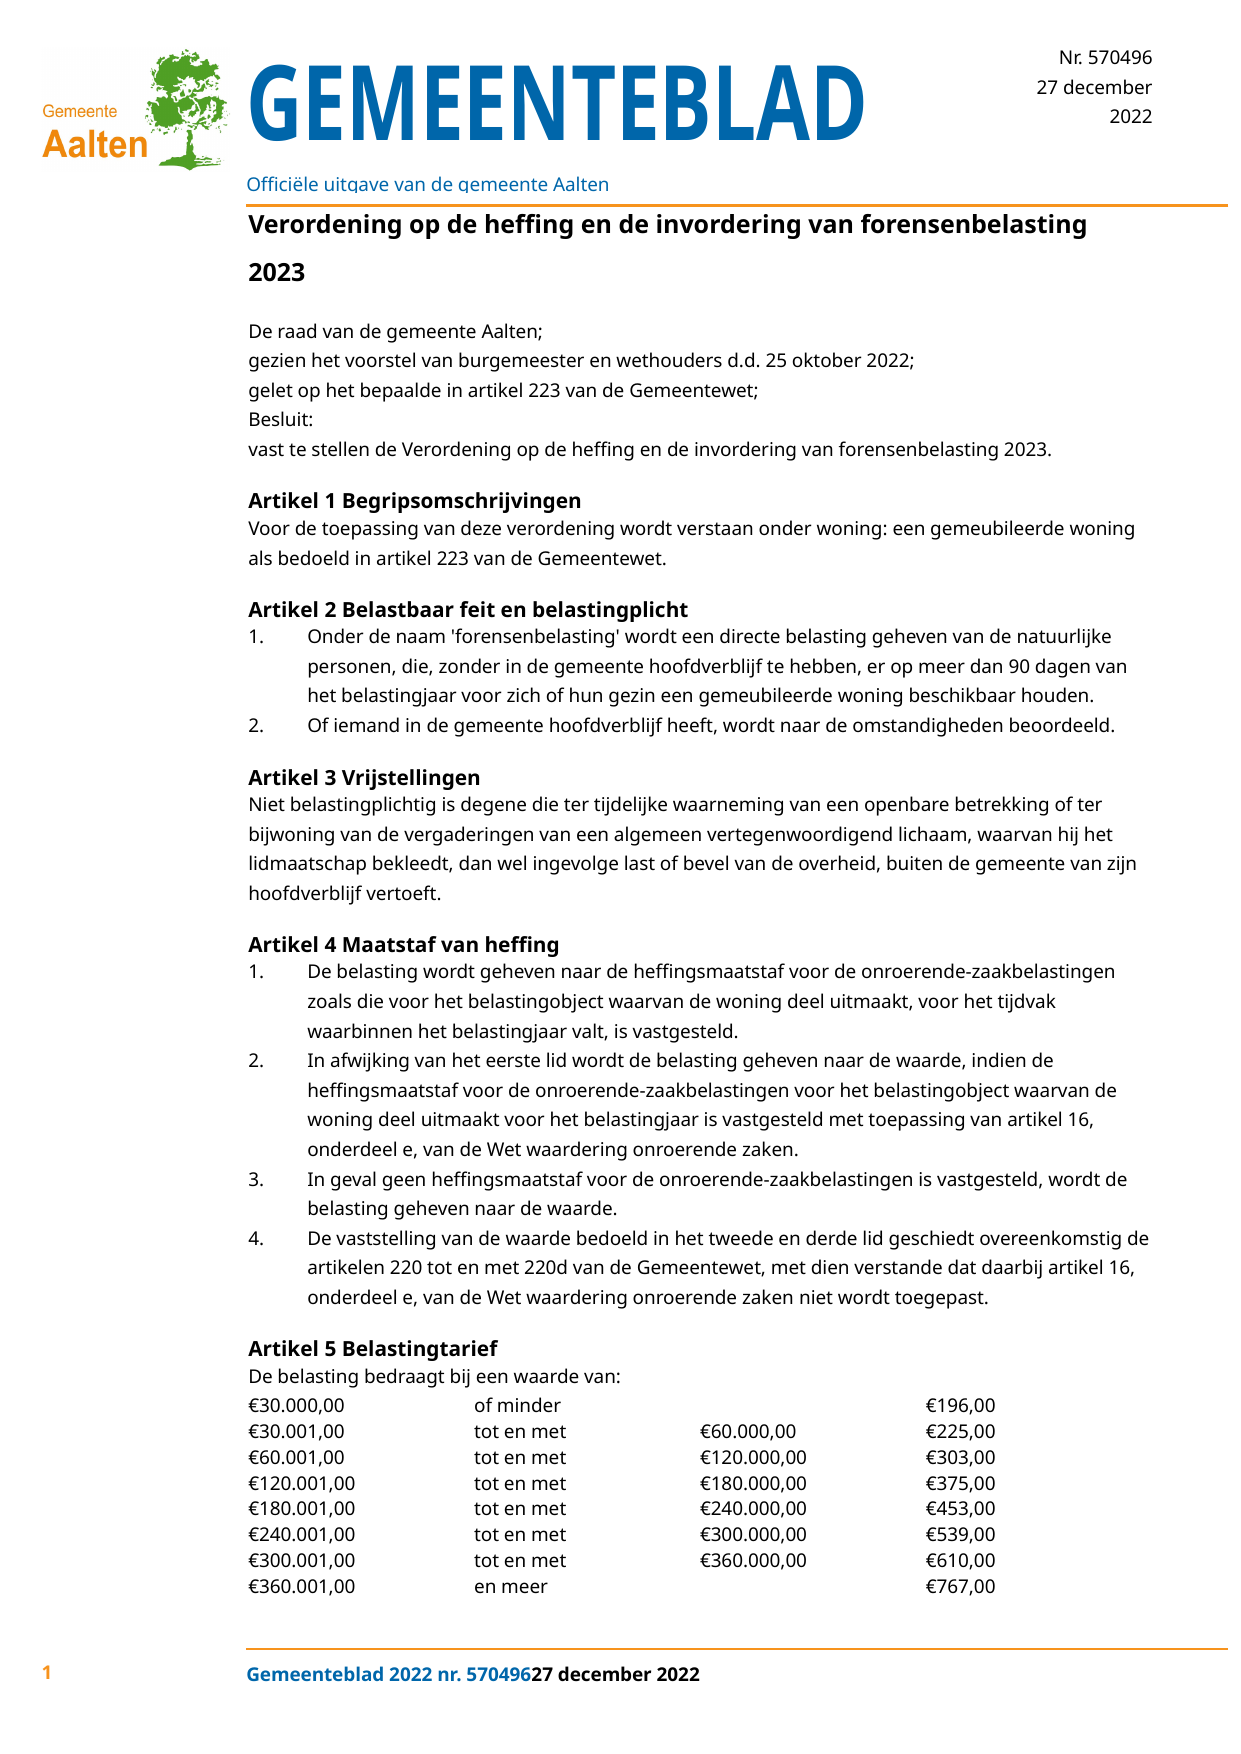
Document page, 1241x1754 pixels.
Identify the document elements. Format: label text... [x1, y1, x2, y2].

table_cell €180.000,00 [700, 1470, 926, 1496]
picture [41, 47, 231, 172]
table_cell €303,00 [926, 1444, 1152, 1470]
text Artikel 3 Vrijstellingen [248, 763, 1152, 791]
table_cell €120.000,00 [700, 1444, 926, 1470]
table_header of minder [474, 1393, 700, 1418]
table_cell €240.001,00 [248, 1521, 474, 1547]
list Of iemand in de gemeente hoofdverblijf heeft, wordt naar de omstandigheden beoordeeld. [248, 712, 1152, 738]
table_cell €60.000,00 [700, 1419, 926, 1444]
table_cell €767,00 [926, 1573, 1152, 1598]
list In geval geen heffingsmaatstaf voor de onroerende-zaakbelastingen is vastgesteld, wordt de belasting geheven naar de waarde. [248, 1166, 1152, 1221]
table_header [700, 1393, 926, 1418]
table_cell €375,00 [926, 1470, 1152, 1496]
table_cell €453,00 [926, 1496, 1152, 1521]
table_cell €610,00 [926, 1547, 1152, 1573]
table_cell €240.000,00 [700, 1496, 926, 1521]
text De belasting bedraagt bij een waarde van: [248, 1363, 1152, 1389]
table_cell tot en met [474, 1444, 700, 1470]
table_cell [700, 1573, 926, 1598]
text Artikel 4 Maatstaf van heffing [248, 930, 1152, 959]
table_cell €300.000,00 [700, 1521, 926, 1547]
table_header €30.000,00 [248, 1393, 474, 1418]
text gezien het voorstel van burgemeester en wethouders d.d. 25 oktober 2022; [248, 347, 1152, 373]
table_cell €60.001,00 [248, 1444, 474, 1470]
text Verordening op de heffing en de invordering van forensenbelasting 2023 [248, 207, 1152, 288]
text De raad van de gemeente Aalten; [248, 318, 1152, 344]
table_cell €30.001,00 [248, 1419, 474, 1444]
table_cell €120.001,00 [248, 1470, 474, 1496]
table_cell €539,00 [926, 1521, 1152, 1547]
text vast te stellen de Verordening op de heffing en de invordering van forensenbelasting 2023. [248, 436, 1152, 462]
text Besluit: [248, 407, 1152, 432]
table_cell tot en met [474, 1521, 700, 1547]
text Artikel 5 Belastingtarief [248, 1334, 1152, 1363]
list De belasting wordt geheven naar de heffingsmaatstaf voor de onroerende-zaakbelastingen zoals die voor het belastingobject waarvan de woning deel uitmaakt, voor het tijdvak waarbinnen het belastingjaar valt, is vastgesteld. [248, 959, 1152, 1044]
table_cell tot en met [474, 1496, 700, 1521]
table_cell €300.001,00 [248, 1547, 474, 1573]
table_cell €360.001,00 [248, 1573, 474, 1598]
text gelet op het bepaalde in artikel 223 van de Gemeentewet; [248, 377, 1152, 403]
text Artikel 2 Belastbaar feit en belastingplicht [248, 595, 1152, 623]
table_cell €180.001,00 [248, 1496, 474, 1521]
text Artikel 1 Begripsomschrijvingen [248, 487, 1152, 515]
table_cell tot en met [474, 1547, 700, 1573]
table_cell €360.000,00 [700, 1547, 926, 1573]
table_cell en meer [474, 1573, 700, 1598]
list In afwijking van het eerste lid wordt de belasting geheven naar de waarde, indien de heffingsmaatstaf voor de onroerende-zaakbelastingen voor het belastingobject waarvan de woning deel uitmaakt voor het belastingjaar is vastgesteld met toepassing van artikel 16, onderdeel e, van de Wet waardering onroerende zaken. [248, 1047, 1152, 1162]
text Niet belastingplichtig is degene die ter tijdelijke waarneming van een openbare betrekking of ter bijwoning van de vergaderingen van een algemeen vertegenwoordigend lichaam, waarvan hij het lidmaatschap bekleedt, dan wel ingevolge last of bevel van de overheid, buiten de gemeente van zijn hoofdverblijf vertoeft. [248, 791, 1152, 906]
table_cell €225,00 [926, 1419, 1152, 1444]
text Voor de toepassing van deze verordening wordt verstaan onder woning: een gemeubileerde woning als bedoeld in artikel 223 van de Gemeentewet. [248, 515, 1152, 570]
table_header €196,00 [926, 1393, 1152, 1418]
table_cell tot en met [474, 1470, 700, 1496]
list Onder de naam 'forensenbelasting' wordt een directe belasting geheven van de natuurlijke personen, die, zonder in de gemeente hoofdverblijf te hebben, er op meer dan 90 dagen van het belastingjaar voor zich of hun gezin een gemeubileerde woning beschikbaar houden. [248, 623, 1152, 708]
table_cell tot en met [474, 1419, 700, 1444]
list De vaststelling van de waarde bedoeld in het tweede en derde lid geschiedt overeenkomstig de artikelen 220 tot en met 220d van de Gemeentewet, met dien verstande dat daarbij artikel 16, onderdeel e, van de Wet waardering onroerende zaken niet wordt toegepast. [248, 1225, 1152, 1310]
